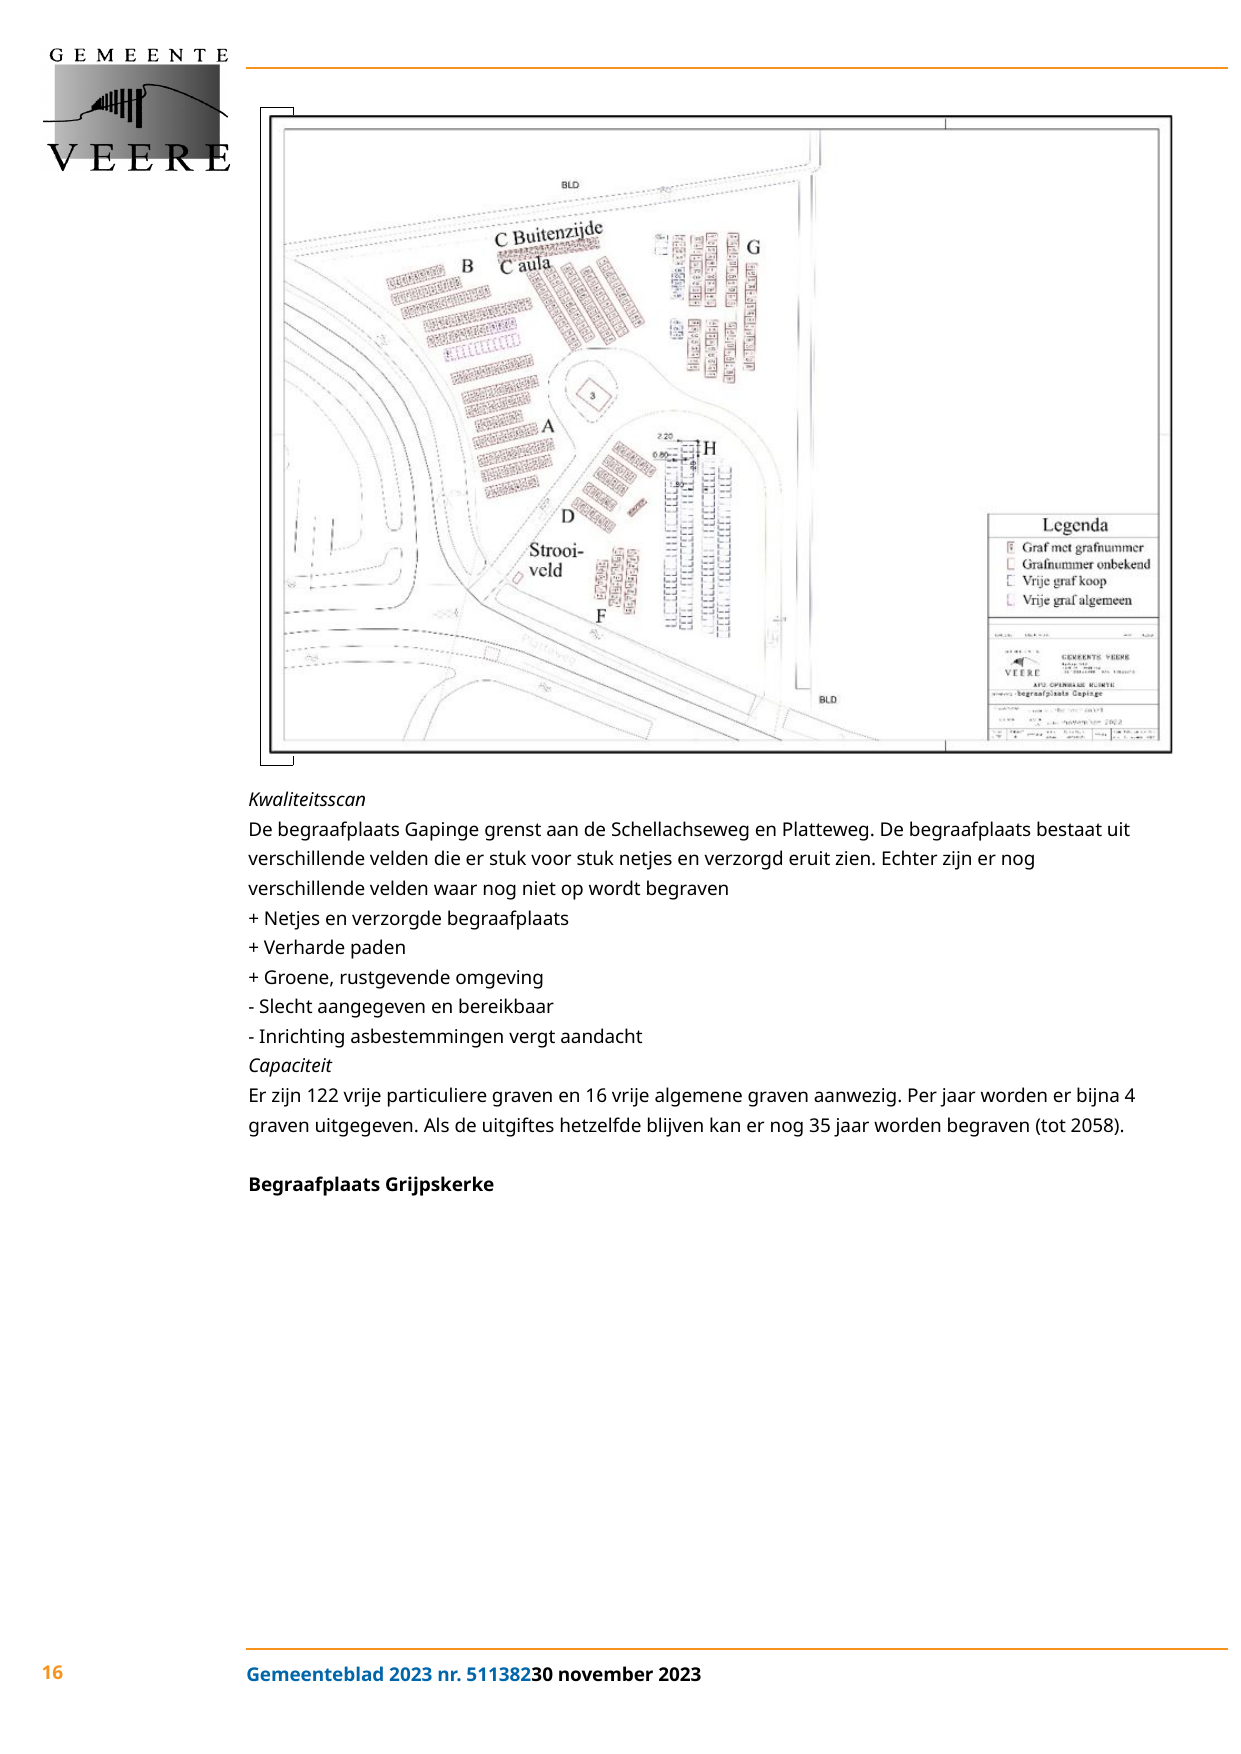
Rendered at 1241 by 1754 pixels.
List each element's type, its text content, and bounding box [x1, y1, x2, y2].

text De begraafplaats Gapinge grenst aan de Schellachseweg en Platteweg. De begraafplaats bestaat uit verschillende velden die er stuk voor stuk netjes en verzorgd eruit zien. Echter zijn er nog verschillende velden waar nog niet op wordt begraven [248, 816, 1152, 901]
picture [41, 47, 231, 172]
text - Inrichting asbestemmingen vergt aandacht [248, 1023, 1152, 1049]
text + Netjes en verzorgde begraafplaats [248, 905, 1152, 930]
text Capaciteit [248, 1053, 1152, 1078]
text Begraafplaats Grijpskerke [248, 1171, 1152, 1197]
text Er zijn 122 vrije particuliere graven en 16 vrije algemene graven aanwezig. Per jaar worden er bijna 4 graven uitgegeven. Als de uitgiftes hetzelfde blijven kan er nog 35 jaar worden begraven (tot 2058). [248, 1082, 1152, 1137]
text - Slecht aangegeven en bereikbaar [248, 993, 1152, 1019]
picture [268, 115, 1173, 756]
text + Verharde paden [248, 934, 1152, 960]
text + Groene, rustgevende omgeving [248, 964, 1152, 989]
text Kwaliteitsscan [248, 786, 1152, 812]
